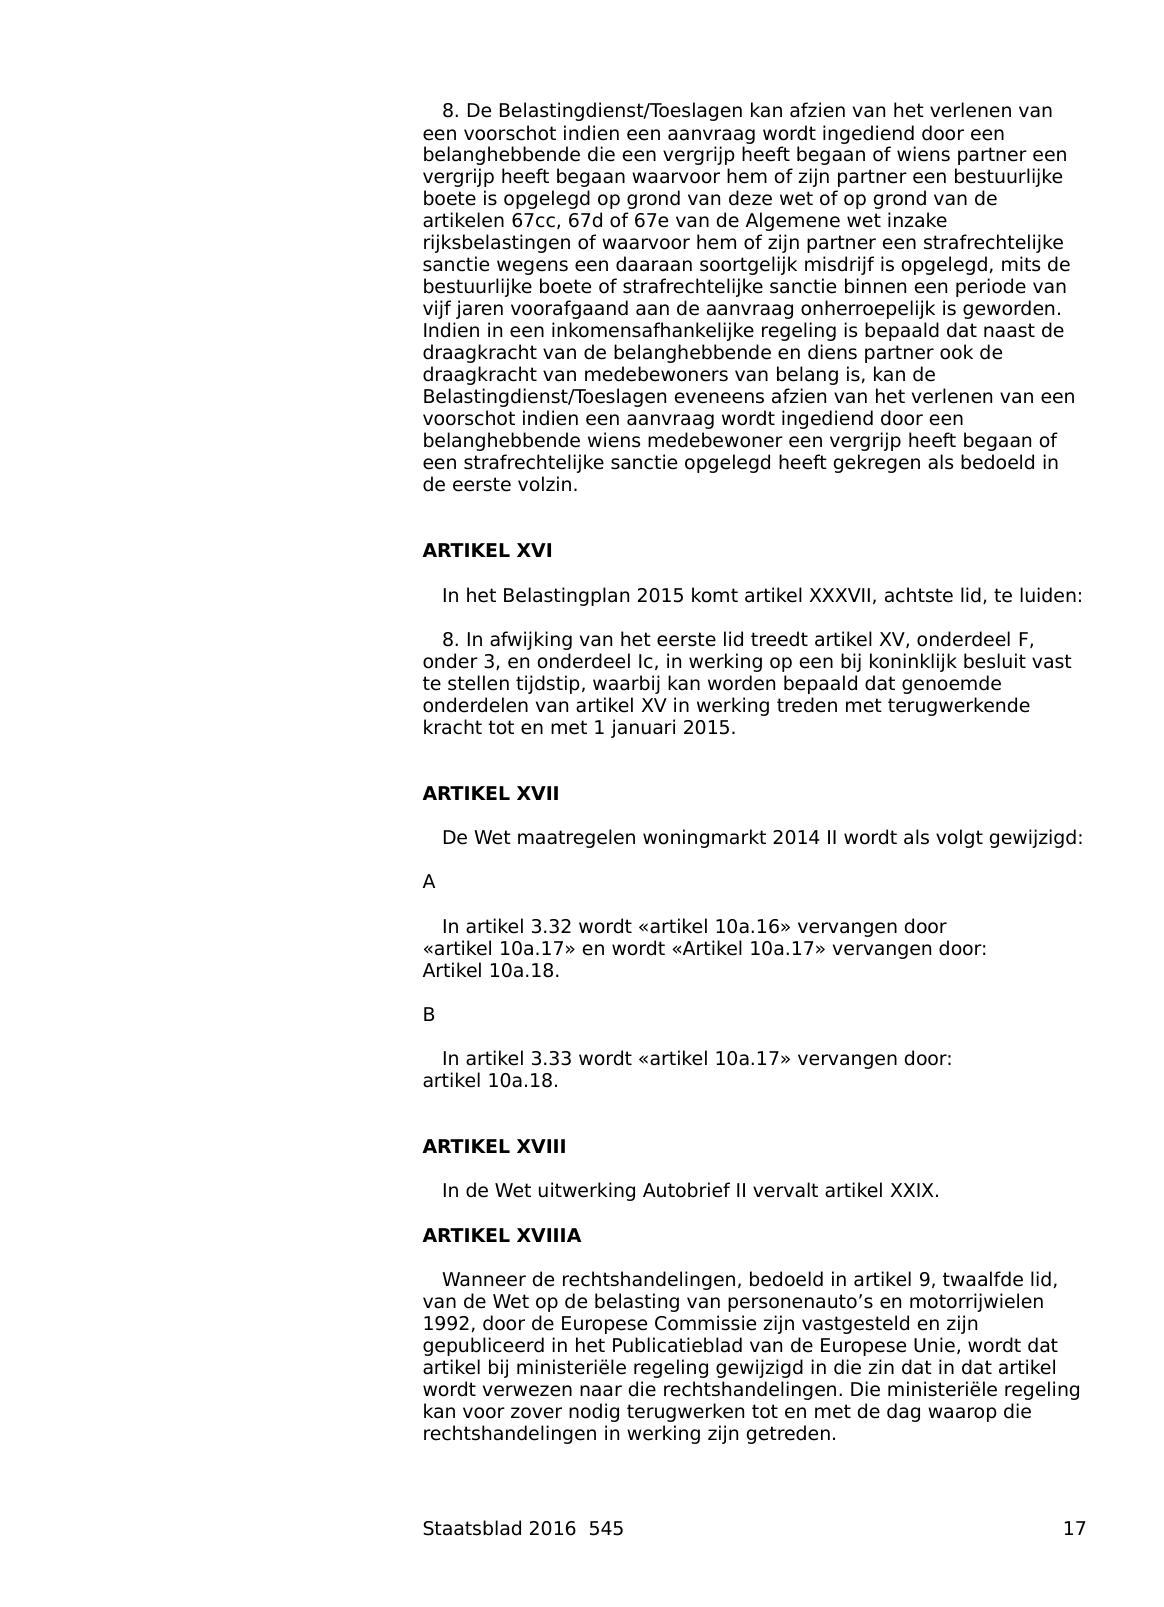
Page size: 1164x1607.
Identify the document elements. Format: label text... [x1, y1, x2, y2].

subtitle ARTIKEL XVIII [422, 1136, 1087, 1158]
text Wanneer de rechtshandelingen, bedoeld in artikel 9, twaalfde lid, van de Wet op de belasting van personenauto’s en motorrijwielen 1992, door de Europese Commissie zijn vastgesteld en zijn gepubliceerd in het Publicatieblad van de Europese Unie, wordt dat artikel bij ministeriële regeling gewijzigd in die zin dat in dat artikel wordt verwezen naar die rechtshandelingen. Die ministeriële regeling kan voor zover nodig terugwerken tot en met de dag waarop die rechtshandelingen in werking zijn getreden. [422, 1269, 1087, 1444]
text In artikel 3.33 wordt «artikel 10a.17» vervangen door: artikel 10a.18. [422, 1048, 1087, 1092]
subtitle ARTIKEL XVI [422, 540, 1087, 562]
text 8. De Belastingdienst/Toeslagen kan afzien van het verlenen van een voorschot indien een aanvraag wordt ingediend door een belanghebbende die een vergrijp heeft begaan of wiens partner een vergrijp heeft begaan waarvoor hem of zijn partner een bestuurlijke boete is opgelegd op grond van deze wet of op grond van de artikelen 67cc, 67d of 67e van de Algemene wet inzake rijksbelastingen of waarvoor hem of zijn partner een strafrechtelijke sanctie wegens een daaraan soortgelijk misdrijf is opgelegd, mits de bestuurlijke boete of strafrechtelijke sanctie binnen een periode van vijf jaren voorafgaand aan de aanvraag onherroepelijk is geworden. Indien in een inkomensafhankelijke regeling is bepaald dat naast de draagkracht van de belanghebbende en diens partner ook de draagkracht van medebewoners van belang is, kan de Belastingdienst/Toeslagen eveneens afzien van het verlenen van een voorschot indien een aanvraag wordt ingediend door een belanghebbende wiens medebewoner een vergrijp heeft begaan of een strafrechtelijke sanctie opgelegd heeft gekregen als bedoeld in de eerste volzin. [422, 100, 1087, 496]
text B [422, 1004, 1087, 1026]
text In het Belastingplan 2015 komt artikel XXXVII, achtste lid, te luiden: [422, 584, 1087, 607]
text In artikel 3.32 wordt «artikel 10a.16» vervangen door «artikel 10a.17» en wordt «Artikel 10a.17» vervangen door: Artikel 10a.18. [422, 916, 1087, 981]
text De Wet maatregelen woningmarkt 2014 II wordt als volgt gewijzigd: [422, 827, 1087, 849]
text In de Wet uitwerking Autobrief II vervalt artikel XXIX. [422, 1180, 1087, 1202]
text 8. In afwijking van het eerste lid treedt artikel XV, onderdeel F, onder 3, en onderdeel Ic, in werking op een bij koninklijk besluit vast te stellen tijdstip, waarbij kan worden bepaald dat genoemde onderdelen van artikel XV in werking treden met terugwerkende kracht tot en met 1 januari 2015. [422, 629, 1087, 739]
subtitle ARTIKEL XVIIIA [422, 1224, 1087, 1246]
text A [422, 871, 1087, 893]
subtitle ARTIKEL XVII [422, 783, 1087, 805]
